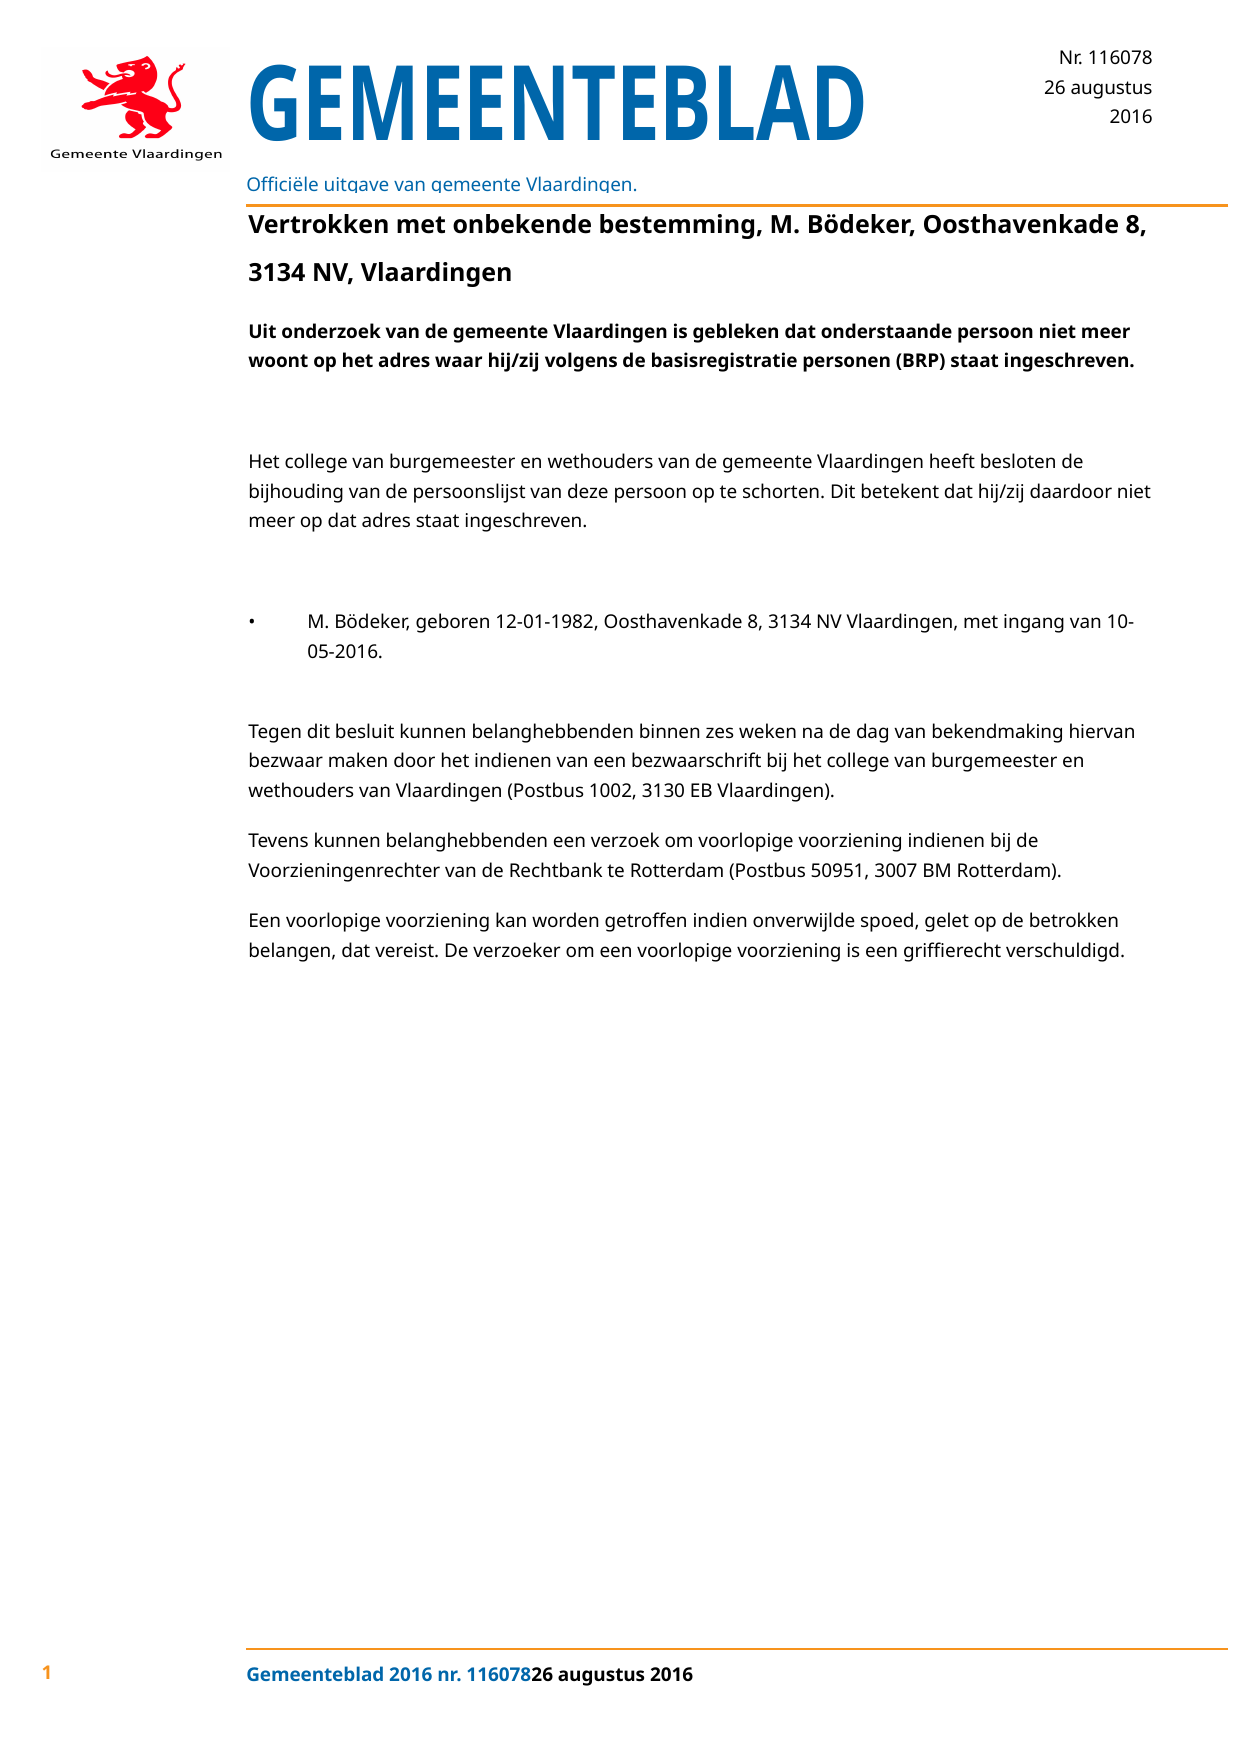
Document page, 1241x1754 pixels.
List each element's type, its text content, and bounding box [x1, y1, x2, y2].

text Het college van burgemeester en wethouders van de gemeente Vlaardingen heeft besloten de bijhouding van de persoonslijst van deze persoon op te schorten. Dit betekent dat hij/zij daardoor niet meer op dat adres staat ingeschreven. [248, 448, 1152, 533]
text Uit onderzoek van de gemeente Vlaardingen is gebleken dat onderstaande persoon niet meer woont op het adres waar hij/zij volgens de basisregistratie personen (BRP) staat ingeschreven. [248, 318, 1152, 373]
text Een voorlopige voorziening kan worden getroffen indien onverwijlde spoed, gelet op de betrokken belangen, dat vereist. De verzoeker om een voorlopige voorziening is een griffierecht verschuldigd. [248, 907, 1152, 963]
text Tegen dit besluit kunnen belanghebbenden binnen zes weken na de dag van bekendmaking hiervan bezwaar maken door het indienen van een bezwaarschrift bij het college van burgemeester en wethouders van Vlaardingen (Postbus 1002, 3130 EB Vlaardingen). [248, 718, 1152, 803]
text Tevens kunnen belanghebbenden een verzoek om voorlopige voorziening indienen bij de Voorzieningenrechter van de Rechtbank te Rotterdam (Postbus 50951, 3007 BM Rotterdam). [248, 827, 1152, 883]
picture [41, 47, 231, 172]
list M. Bödeker, geboren 12-01-1982, Oosthavenkade 8, 3134 NV Vlaardingen, met ingang van 10-05-2016. [248, 608, 1152, 664]
text Vertrokken met onbekende bestemming, M. Bödeker, Oosthavenkade 8, 3134 NV, Vlaardingen [248, 207, 1152, 288]
